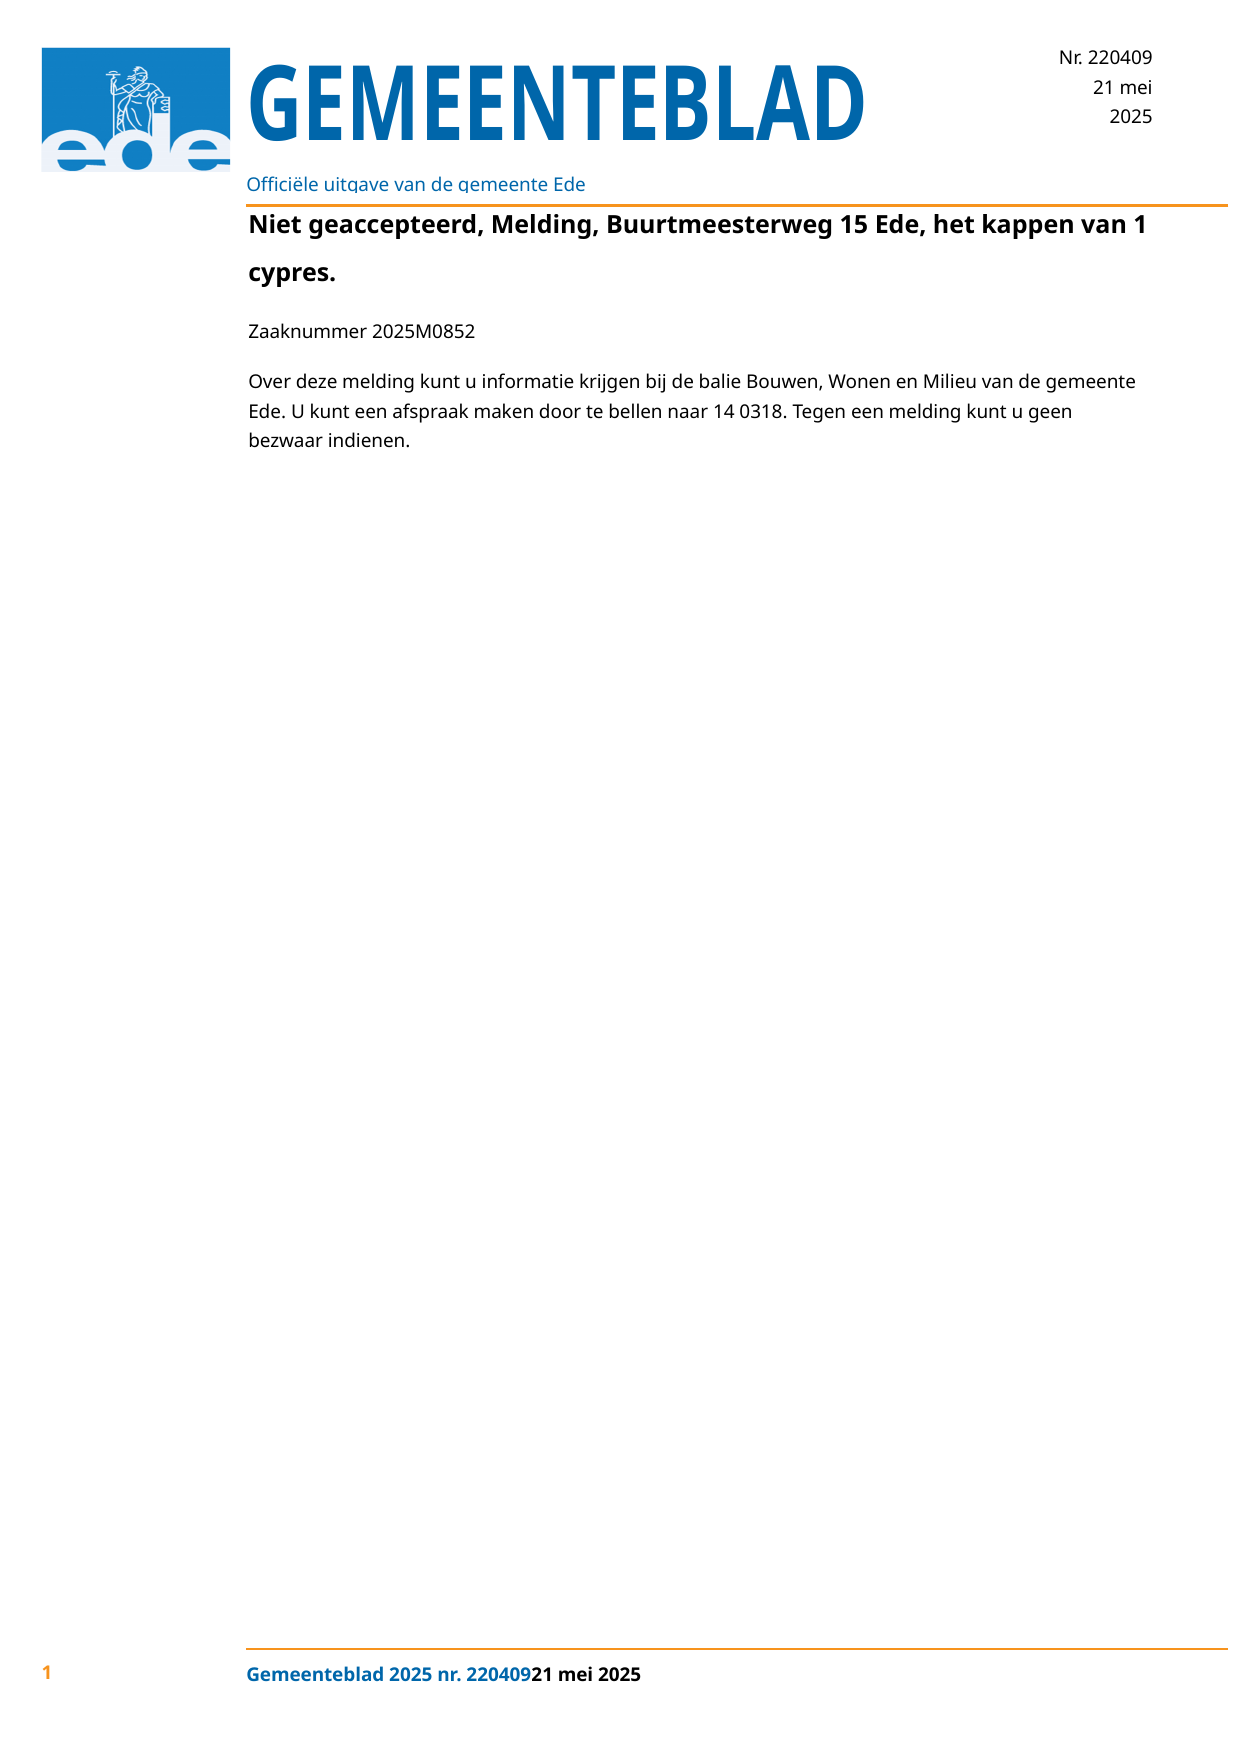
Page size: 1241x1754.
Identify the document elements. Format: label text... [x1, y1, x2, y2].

text Over deze melding kunt u informatie krijgen bij de balie Bouwen, Wonen en Milieu van de gemeente Ede. U kunt een afspraak maken door te bellen naar 14 0318. Tegen een melding kunt u geen bezwaar indienen. [248, 368, 1152, 453]
text Niet geaccepteerd, Melding, Buurtmeesterweg 15 Ede, het kappen van 1 cypres. [248, 207, 1152, 288]
picture [41, 47, 231, 172]
text Zaaknummer 2025M0852 [248, 318, 1152, 344]
